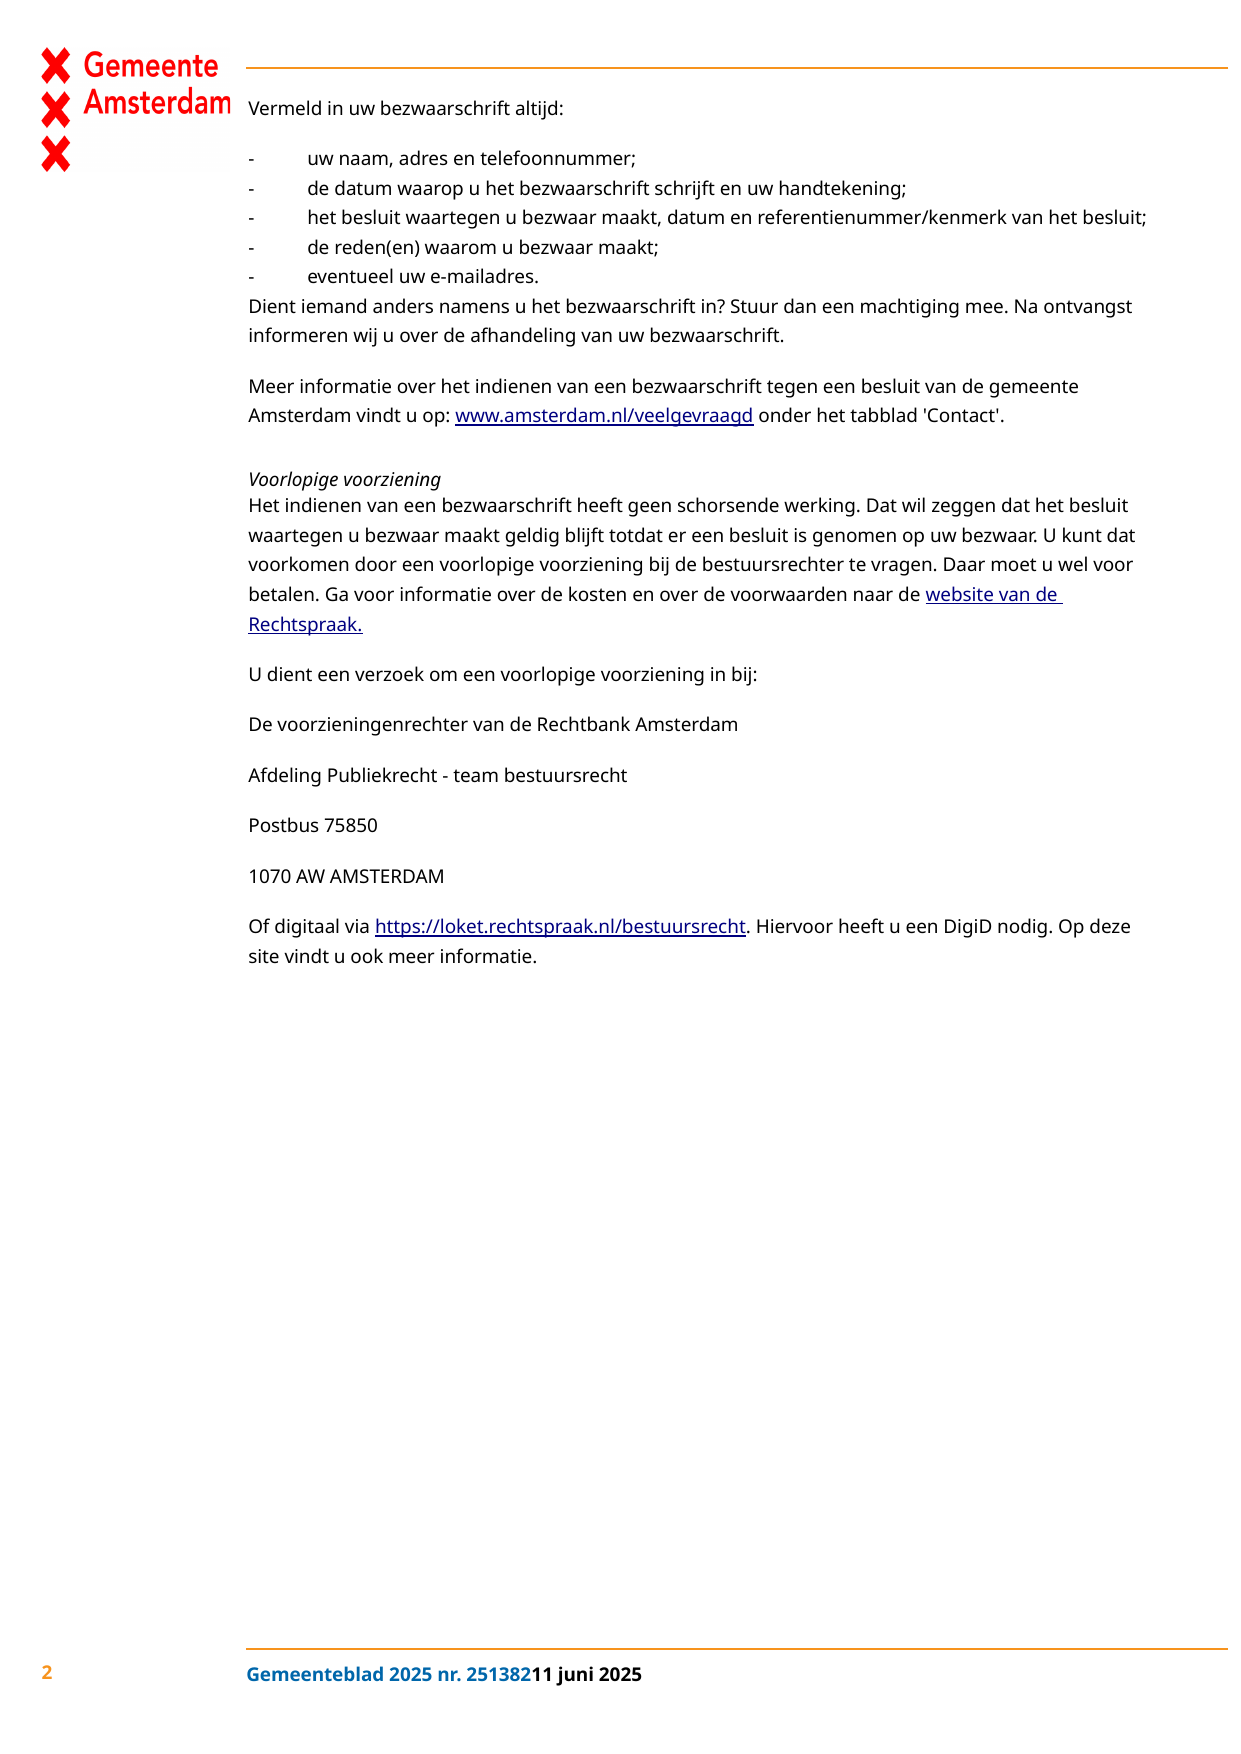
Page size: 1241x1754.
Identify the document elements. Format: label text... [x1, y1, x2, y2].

text Het indienen van een bezwaarschrift heeft geen schorsende werking. Dat wil zeggen dat het besluit waartegen u bezwaar maakt geldig blijft totdat er een besluit is genomen op uw bezwaar. U kunt dat voorkomen door een voorlopige voorziening bij de bestuursrechter te vragen. Daar moet u wel voor betalen. Ga voor informatie over de kosten en over de voorwaarden naar de website van de Rechtspraak. [248, 492, 1152, 636]
picture [41, 47, 231, 172]
text De voorzieningenrechter van de Rechtbank Amsterdam [248, 712, 1152, 737]
text Vermeld in uw bezwaarschrift altijd: [248, 95, 1152, 121]
text Afdeling Publiekrecht - team bestuursrecht [248, 762, 1152, 788]
list het besluit waartegen u bezwaar maakt, datum en referentienummer/kenmerk van het besluit; [248, 204, 1152, 230]
list uw naam, adres en telefoonnummer; [248, 145, 1152, 171]
text U dient een verzoek om een voorlopige voorziening in bij: [248, 661, 1152, 687]
list de reden(en) waarom u bezwaar maakt; [248, 234, 1152, 260]
list eventueel uw e-mailadres. [248, 263, 1152, 289]
text Dient iemand anders namens u het bezwaarschrift in? Stuur dan een machtiging mee. Na ontvangst informeren wij u over de afhandeling van uw bezwaarschrift. [248, 293, 1152, 348]
text 1070 AW AMSTERDAM [248, 863, 1152, 888]
text Meer informatie over het indienen van een bezwaarschrift tegen een besluit van de gemeente Amsterdam vindt u op: www.amsterdam.nl/veelgevraagd onder het tabblad 'Contact'. [248, 373, 1152, 428]
list de datum waarop u het bezwaarschrift schrijft en uw handtekening; [248, 175, 1152, 201]
text Postbus 75850 [248, 812, 1152, 838]
text Voorlopige voorziening [248, 467, 1152, 492]
text Of digitaal via https://loket.rechtspraak.nl/bestuursrecht. Hiervoor heeft u een DigiD nodig. Op deze site vindt u ook meer informatie. [248, 913, 1152, 968]
